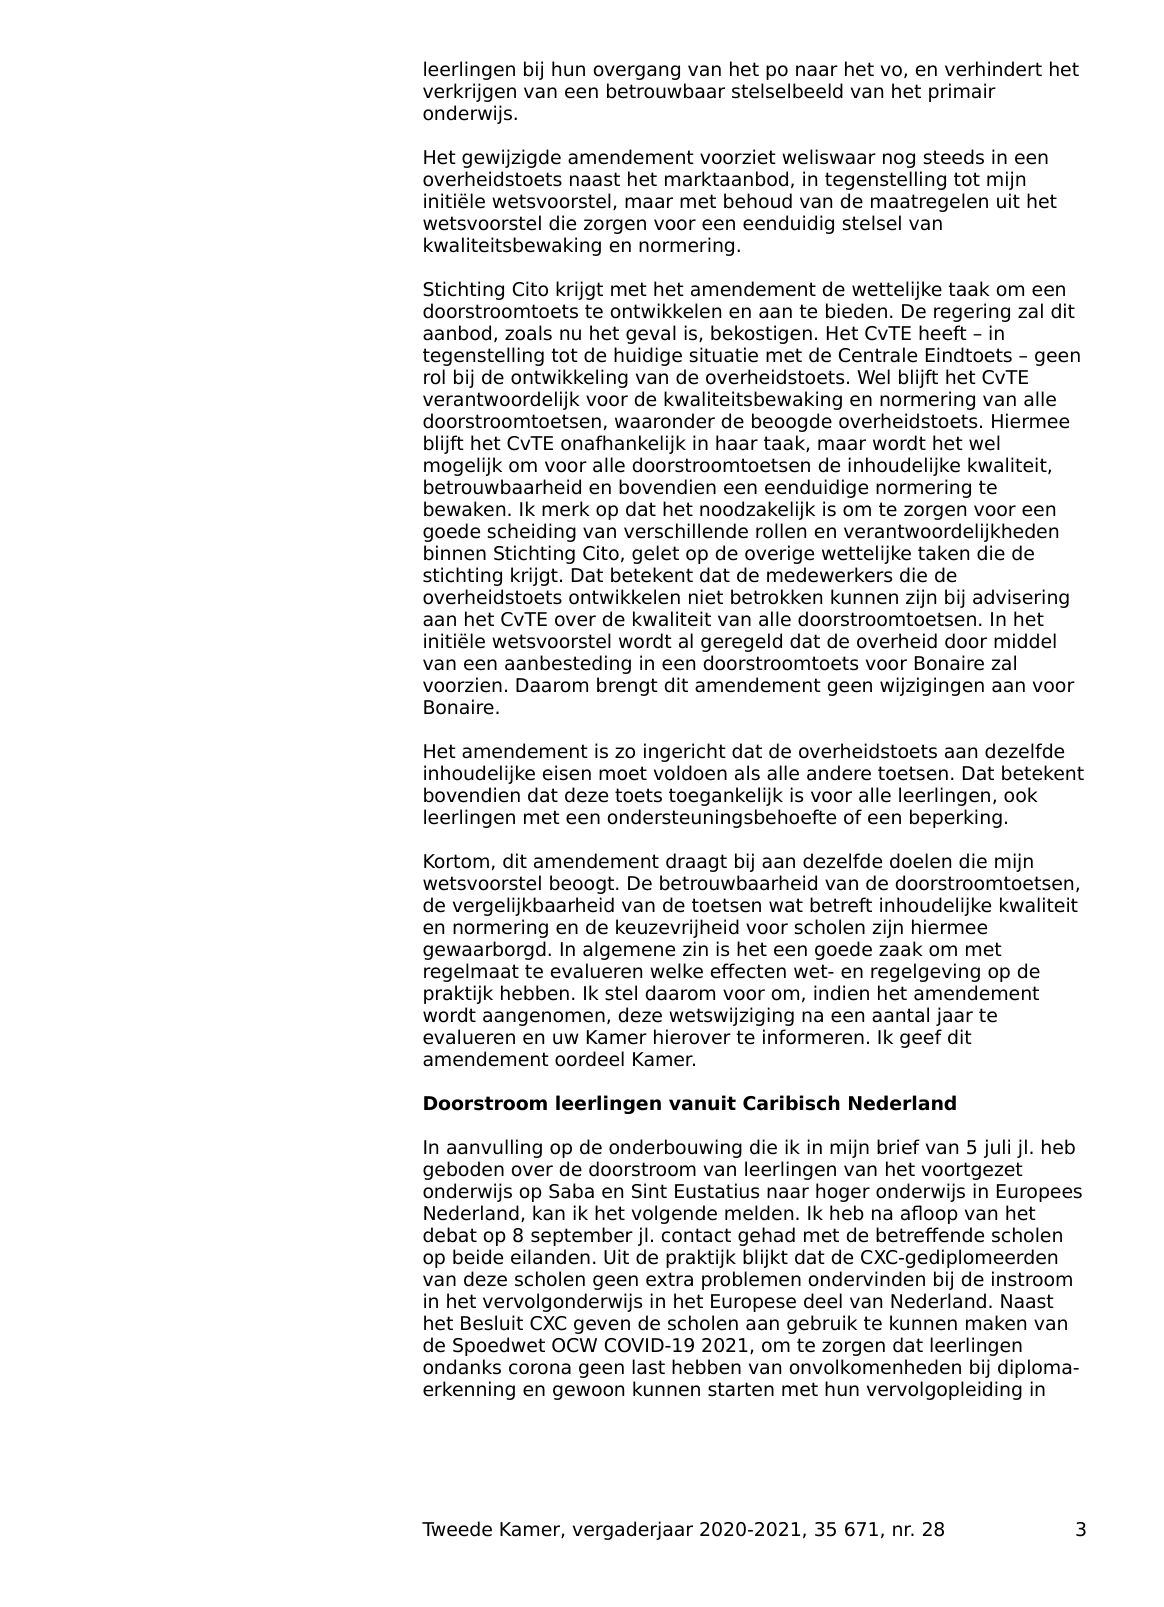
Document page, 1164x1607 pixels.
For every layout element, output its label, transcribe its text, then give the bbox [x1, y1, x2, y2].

text In aanvulling op de onderbouwing die ik in mijn brief van 5 juli jl. heb geboden over de doorstroom van leerlingen van het voortgezet onderwijs op Saba en Sint Eustatius naar hoger onderwijs in Europees Nederland, kan ik het volgende melden. Ik heb na afloop van het debat op 8 september jl. contact gehad met de betreffende scholen op beide eilanden. Uit de praktijk blijkt dat de CXC-gediplomeerden van deze scholen geen extra problemen ondervinden bij de instroom in het vervolgonderwijs in het Europese deel van Nederland. Naast het Besluit CXC geven de scholen aan gebruik te kunnen maken van de Spoedwet OCW COVID-19 2021, om te zorgen dat leerlingen ondanks corona geen last hebben van onvolkomenheden bij diploma-erkenning en gewoon kunnen starten met hun vervolgopleiding in [422, 1137, 1087, 1401]
text leerlingen bij hun overgang van het po naar het vo, en verhindert het verkrijgen van een betrouwbaar stelselbeeld van het primair onderwijs. [422, 59, 1087, 125]
text Het gewijzigde amendement voorziet weliswaar nog steeds in een overheidstoets naast het marktaanbod, in tegenstelling tot mijn initiële wetsvoorstel, maar met behoud van de maatregelen uit het wetsvoorstel die zorgen voor een eenduidig stelsel van kwaliteitsbewaking en normering. [422, 147, 1087, 257]
text Het amendement is zo ingericht dat de overheidstoets aan dezelfde inhoudelijke eisen moet voldoen als alle andere toetsen. Dat betekent bovendien dat deze toets toegankelijk is voor alle leerlingen, ook leerlingen met een ondersteuningsbehoefte of een beperking. [422, 741, 1087, 829]
text Kortom, dit amendement draagt bij aan dezelfde doelen die mijn wetsvoorstel beoogt. De betrouwbaarheid van de doorstroomtoetsen, de vergelijkbaarheid van de toetsen wat betreft inhoudelijke kwaliteit en normering en de keuzevrijheid voor scholen zijn hiermee gewaarborgd. In algemene zin is het een goede zaak om met regelmaat te evalueren welke effecten wet- en regelgeving op de praktijk hebben. Ik stel daarom voor om, indien het amendement wordt aangenomen, deze wetswijziging na een aantal jaar te evalueren en uw Kamer hierover te informeren. Ik geef dit amendement oordeel Kamer. [422, 851, 1087, 1071]
subtitle Doorstroom leerlingen vanuit Caribisch Nederland [422, 1093, 1087, 1115]
text Stichting Cito krijgt met het amendement de wettelijke taak om een doorstroomtoets te ontwikkelen en aan te bieden. De regering zal dit aanbod, zoals nu het geval is, bekostigen. Het CvTE heeft – in tegenstelling tot de huidige situatie met de Centrale Eindtoets – geen rol bij de ontwikkeling van de overheidstoets. Wel blijft het CvTE verantwoordelijk voor de kwaliteitsbewaking en normering van alle doorstroomtoetsen, waaronder de beoogde overheidstoets. Hiermee blijft het CvTE onafhankelijk in haar taak, maar wordt het wel mogelijk om voor alle doorstroomtoetsen de inhoudelijke kwaliteit, betrouwbaarheid en bovendien een eenduidige normering te bewaken. Ik merk op dat het noodzakelijk is om te zorgen voor een goede scheiding van verschillende rollen en verantwoordelijkheden binnen Stichting Cito, gelet op de overige wettelijke taken die de stichting krijgt. Dat betekent dat de medewerkers die de overheidstoets ontwikkelen niet betrokken kunnen zijn bij advisering aan het CvTE over de kwaliteit van alle doorstroomtoetsen. In het initiële wetsvoorstel wordt al geregeld dat de overheid door middel van een aanbesteding in een doorstroomtoets voor Bonaire zal voorzien. Daarom brengt dit amendement geen wijzigingen aan voor Bonaire. [422, 279, 1087, 719]
